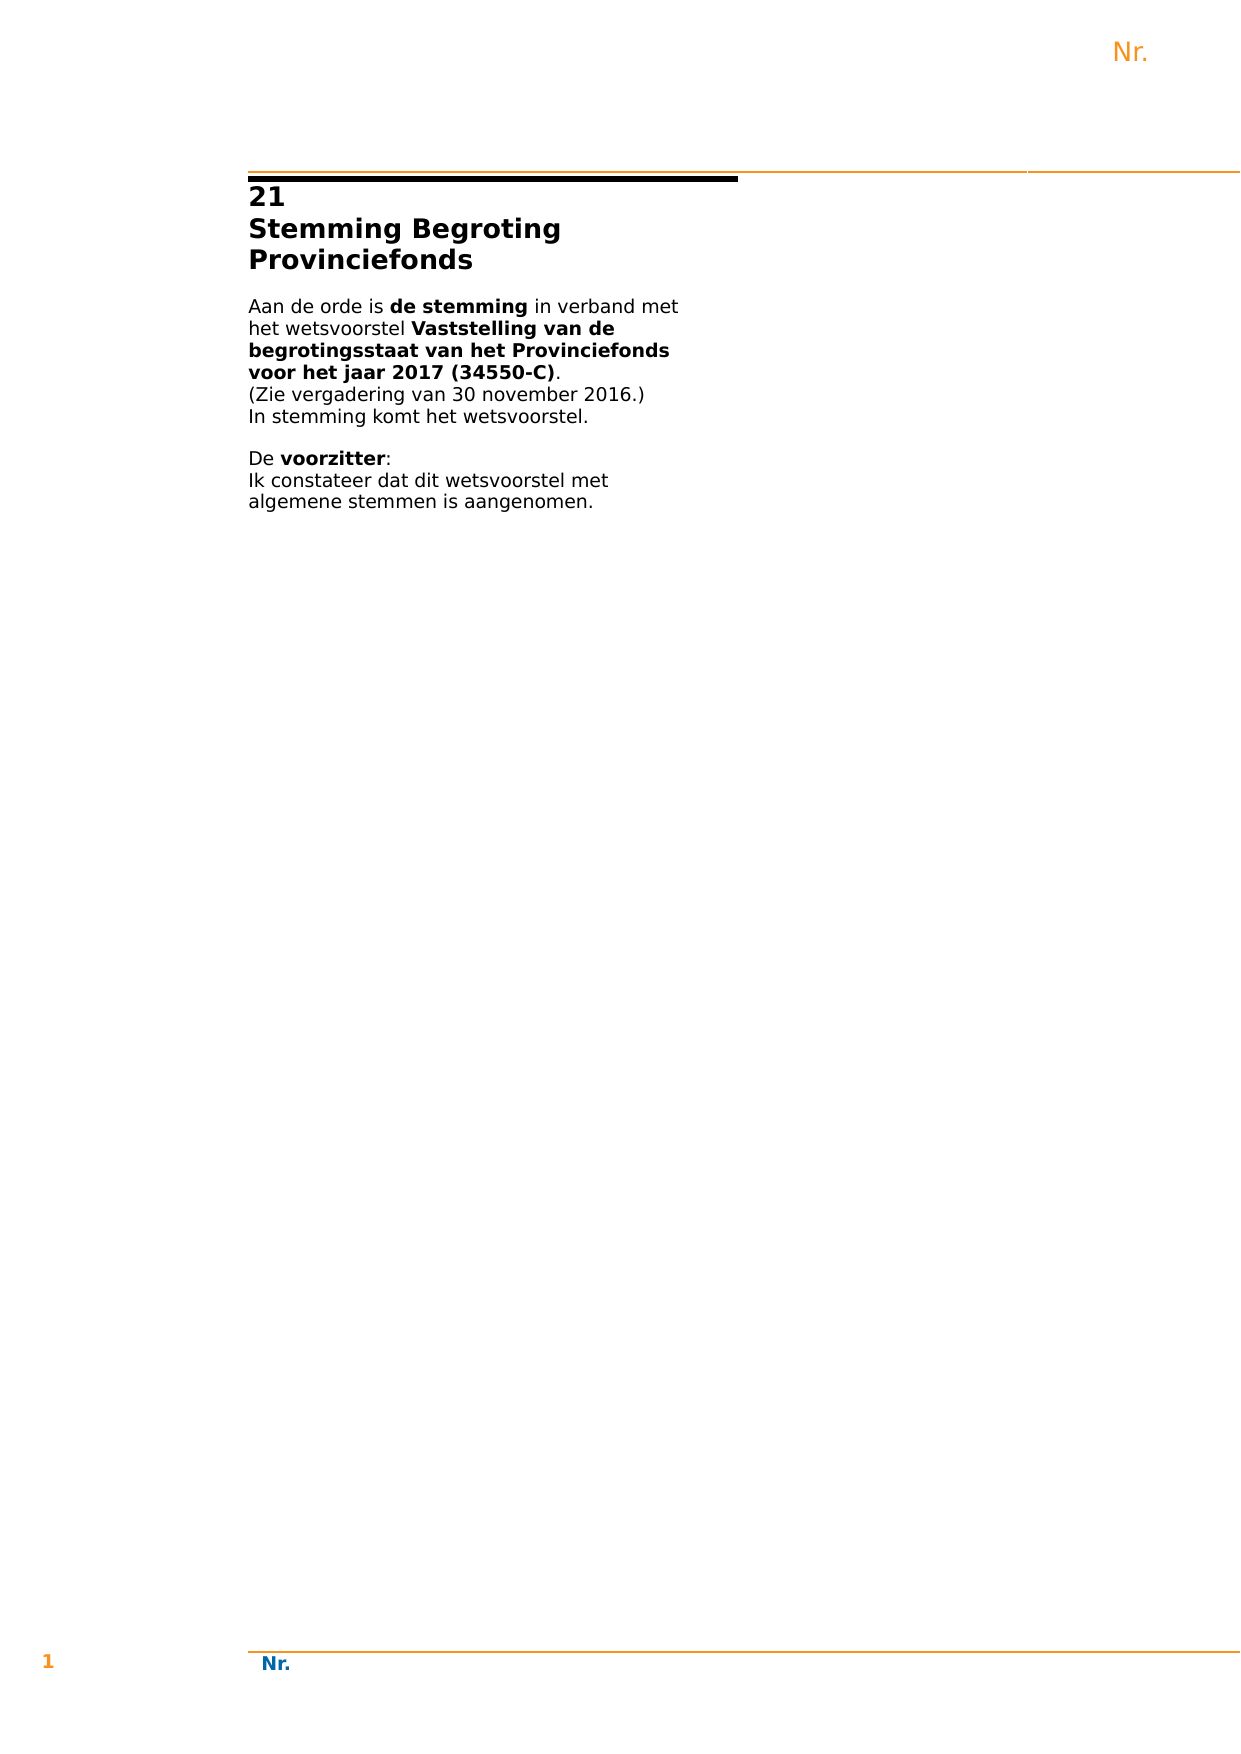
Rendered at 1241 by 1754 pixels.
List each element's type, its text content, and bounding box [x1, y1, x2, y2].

title 21 Stemming Begroting Provinciefonds [248, 182, 691, 276]
text Ik constateer dat dit wetsvoorstel met algemene stemmen is aangenomen. [248, 469, 691, 513]
text Aan de orde is de stemming in verband met het wetsvoorstel Vaststelling van de begrotingsstaat van het Provinciefonds voor het jaar 2017 (34550-C). [248, 296, 691, 383]
text De voorzitter: [248, 447, 691, 469]
text (Zie vergadering van 30 november 2016.) [248, 383, 691, 406]
text In stemming komt het wetsvoorstel. [248, 406, 691, 427]
